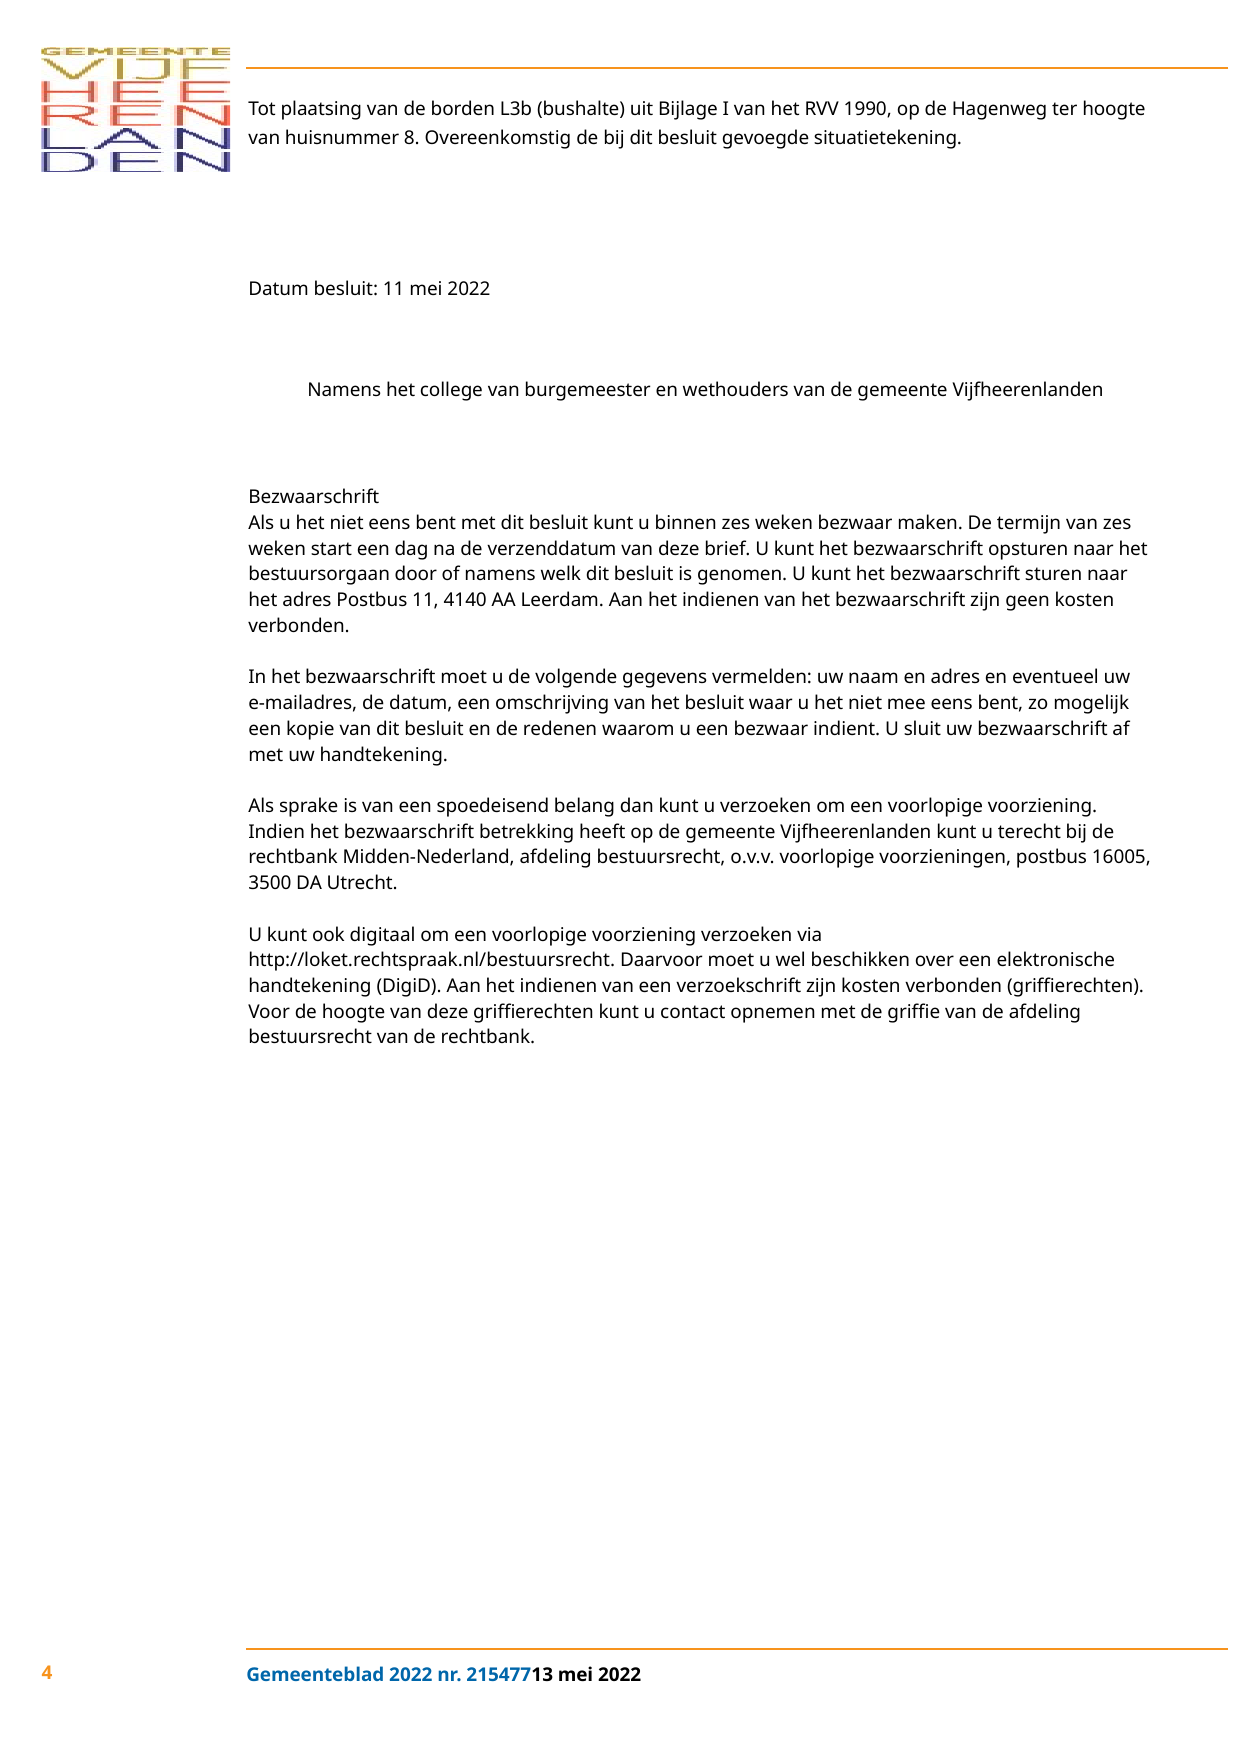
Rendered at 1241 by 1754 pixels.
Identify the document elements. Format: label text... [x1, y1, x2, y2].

text Tot plaatsing van de borden L3b (bushalte) uit Bijlage I van het RVV 1990, op de Hagenweg ter hoogte van huisnummer 8. Overeenkomstig de bij dit besluit gevoegde situatietekening. [248, 95, 1152, 150]
text Als u het niet eens bent met dit besluit kunt u binnen zes weken bezwaar maken. De termijn van zes weken start een dag na de verzenddatum van deze brief. U kunt het bezwaarschrift opsturen naar het bestuursorgaan door of namens welk dit besluit is genomen. U kunt het bezwaarschrift sturen naar het adres Postbus 11, 4140 AA Leerdam. Aan het indienen van het bezwaarschrift zijn geen kosten verbonden. [248, 509, 1152, 638]
text U kunt ook digitaal om een voorlopige voorziening verzoeken via http://loket.rechtspraak.nl/bestuursrecht. Daarvoor moet u wel beschikken over een elektronische handtekening (DigiD). Aan het indienen van een verzoekschrift zijn kosten verbonden (griffierechten). Voor de hoogte van deze griffierechten kunt u contact opnemen met de griffie van de afdeling bestuursrecht van de rechtbank. [248, 921, 1152, 1049]
text Als sprake is van een spoedeisend belang dan kunt u verzoeken om een voorlopige voorziening. Indien het bezwaarschrift betrekking heeft op de gemeente Vijfheerenlanden kunt u terecht bij de rechtbank Midden-Nederland, afdeling bestuursrecht, o.v.v. voorlopige voorzieningen, postbus 16005, 3500 DA Utrecht. [248, 792, 1152, 895]
text Bezwaarschrift [248, 483, 1152, 509]
list Namens het college van burgemeester en wethouders van de gemeente Vijfheerenlanden [248, 376, 1152, 402]
text Datum besluit: 11 mei 2022 [248, 276, 1152, 301]
picture [41, 47, 231, 172]
text In het bezwaarschrift moet u de volgende gegevens vermelden: uw naam en adres en eventueel uw e-mailadres, de datum, een omschrijving van het besluit waar u het niet mee eens bent, zo mogelijk een kopie van dit besluit en de redenen waarom u een bezwaar indient. U sluit uw bezwaarschrift af met uw handtekening. [248, 663, 1152, 766]
